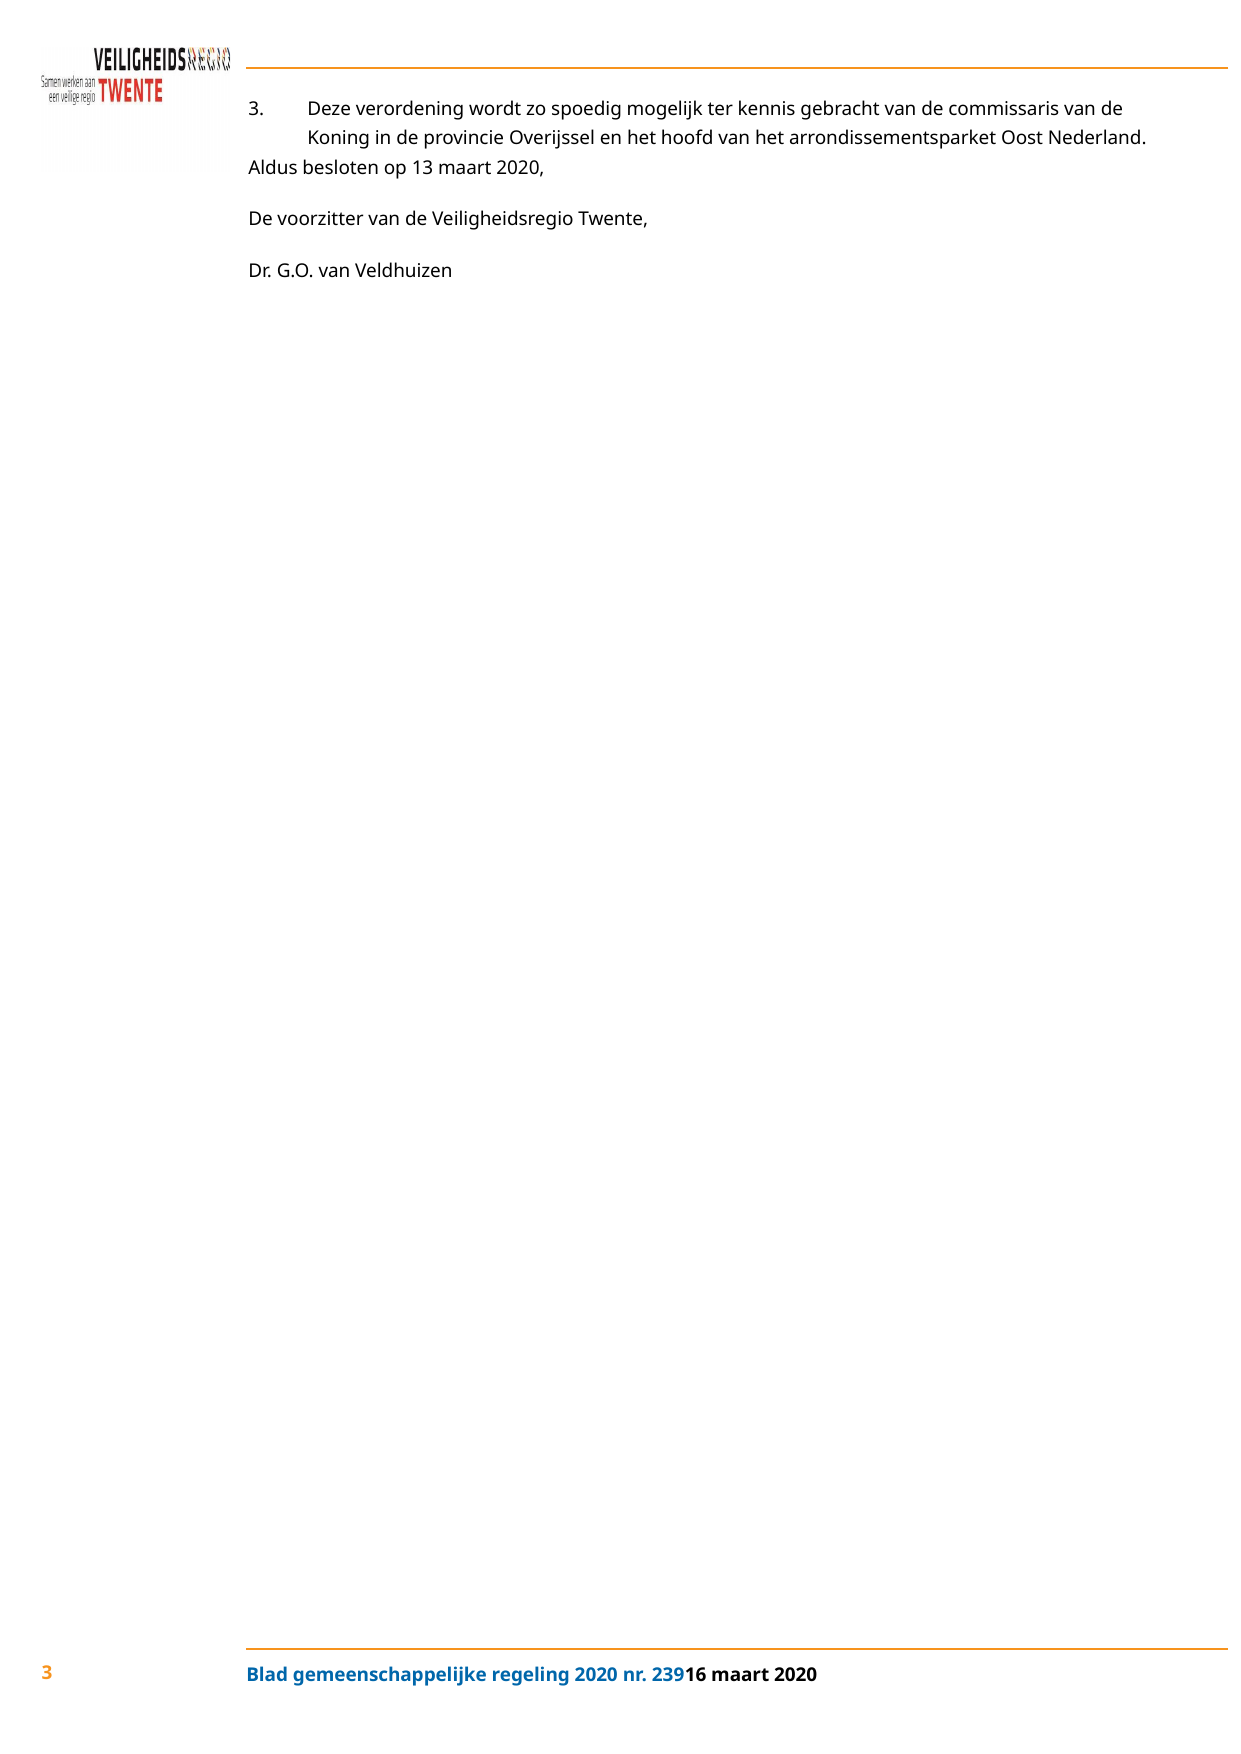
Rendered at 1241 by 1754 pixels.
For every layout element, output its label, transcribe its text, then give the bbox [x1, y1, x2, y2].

text Dr. G.O. van Veldhuizen [248, 257, 1152, 283]
text Aldus besloten op 13 maart 2020, [248, 154, 1152, 180]
text De voorzitter van de Veiligheidsregio Twente, [248, 205, 1152, 231]
picture [41, 47, 231, 172]
list Deze verordening wordt zo spoedig mogelijk ter kennis gebracht van de commissaris van de Koning in de provincie Overijssel en het hoofd van het arrondissementsparket Oost Nederland. [248, 95, 1152, 150]
